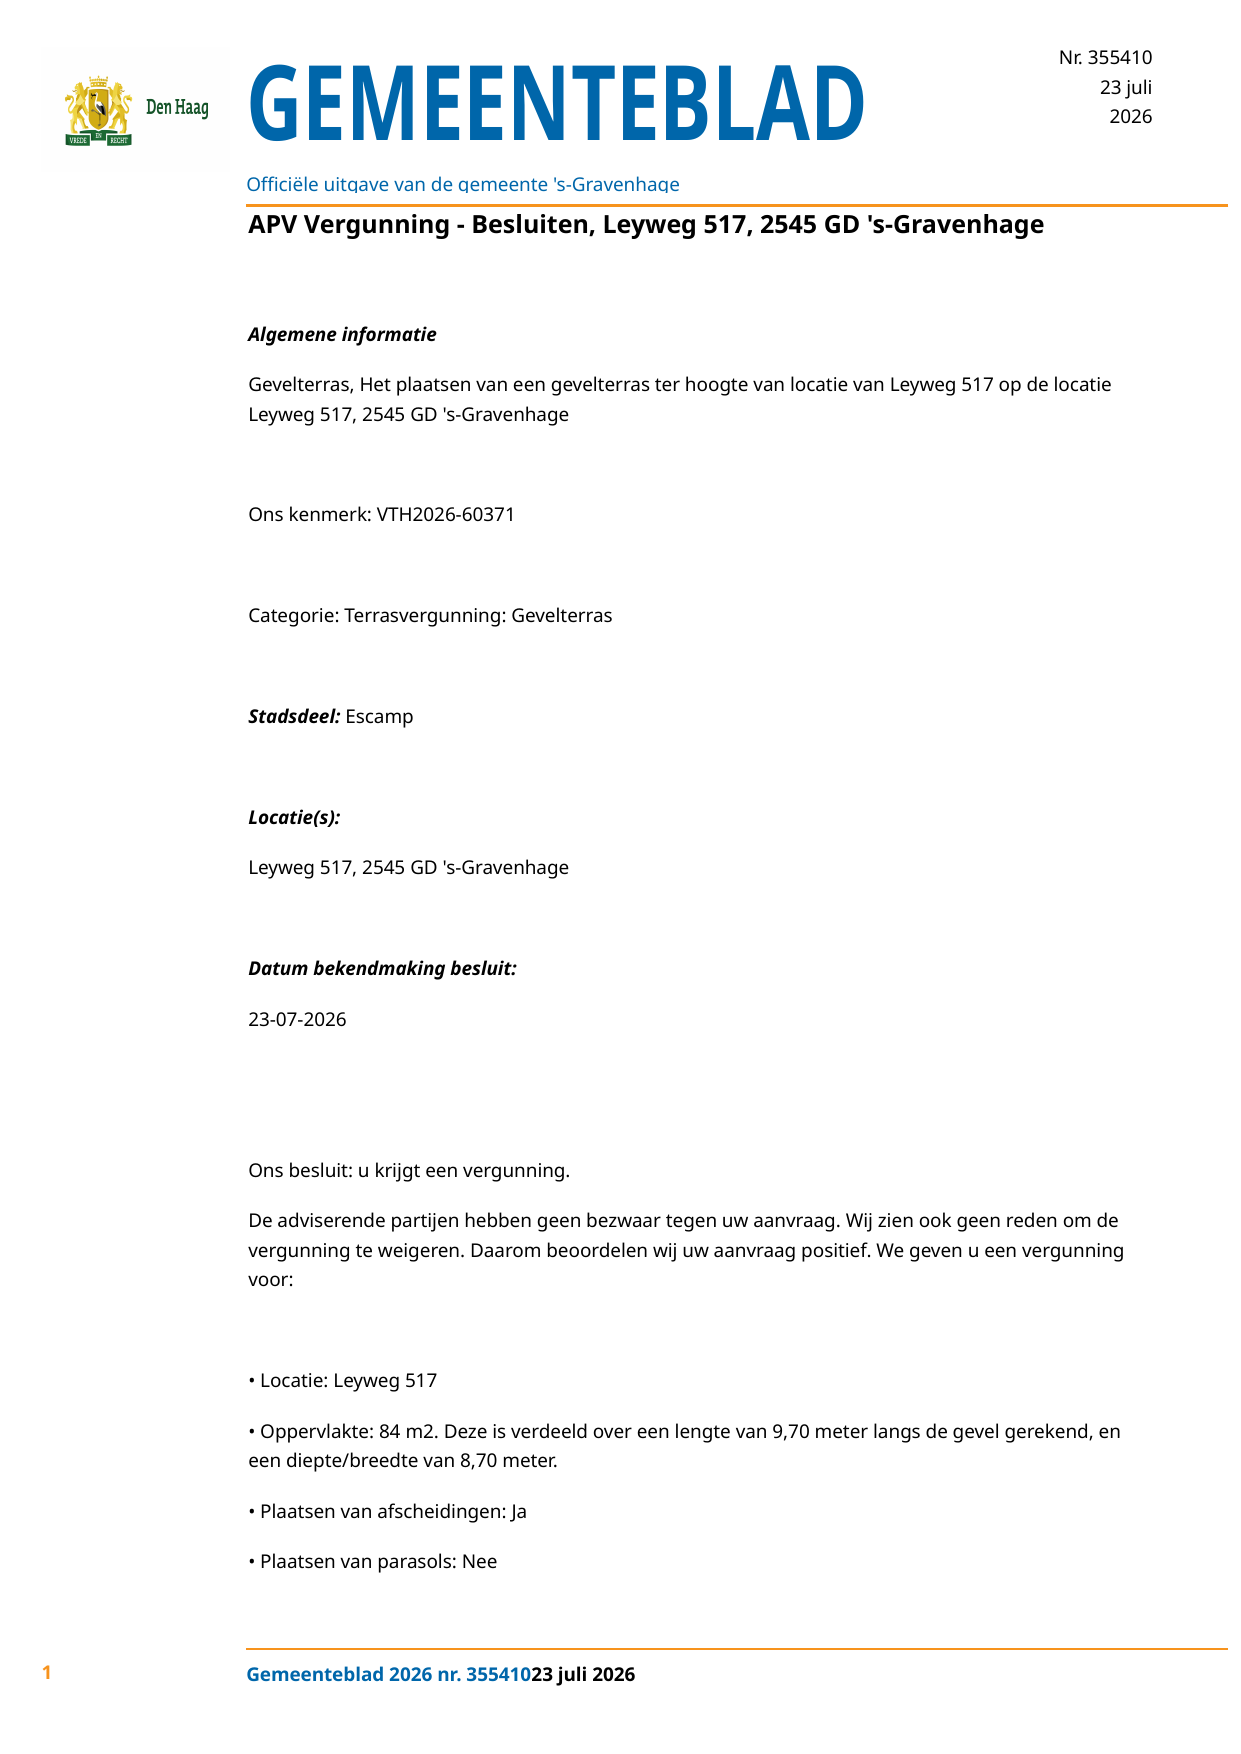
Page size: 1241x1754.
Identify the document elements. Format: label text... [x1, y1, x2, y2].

text • Plaatsen van afscheidingen: Ja [248, 1498, 1152, 1523]
text De adviserende partijen hebben geen bezwaar tegen uw aanvraag. Wij zien ook geen reden om de vergunning te weigeren. Daarom beoordelen wij uw aanvraag positief. We geven u een vergunning voor: [248, 1207, 1152, 1292]
text Categorie: Terrasvergunning: Gevelterras [248, 602, 1152, 628]
text Datum bekendmaking besluit: [248, 955, 1152, 981]
text Ons kenmerk: VTH2026-60371 [248, 502, 1152, 527]
text Stadsdeel: Escamp [248, 703, 1152, 729]
picture [41, 47, 231, 172]
text Gevelterras, Het plaatsen van een gevelterras ter hoogte van locatie van Leyweg 517 op de locatie Leyweg 517, 2545 GD 's-Gravenhage [248, 371, 1152, 426]
text Ons besluit: u krijgt een vergunning. [248, 1157, 1152, 1183]
text Locatie(s): [248, 804, 1152, 830]
text Algemene informatie [248, 321, 1152, 346]
text • Locatie: Leyweg 517 [248, 1367, 1152, 1393]
text • Plaatsen van parasols: Nee [248, 1548, 1152, 1574]
text • Oppervlakte: 84 m2. Deze is verdeeld over een lengte van 9,70 meter langs de gevel gerekend, en een diepte/breedte van 8,70 meter. [248, 1418, 1152, 1473]
text Leyweg 517, 2545 GD 's-Gravenhage [248, 854, 1152, 880]
text 23-07-2026 [248, 1006, 1152, 1031]
text APV Vergunning - Besluiten, Leyweg 517, 2545 GD 's-Gravenhage [248, 207, 1152, 241]
